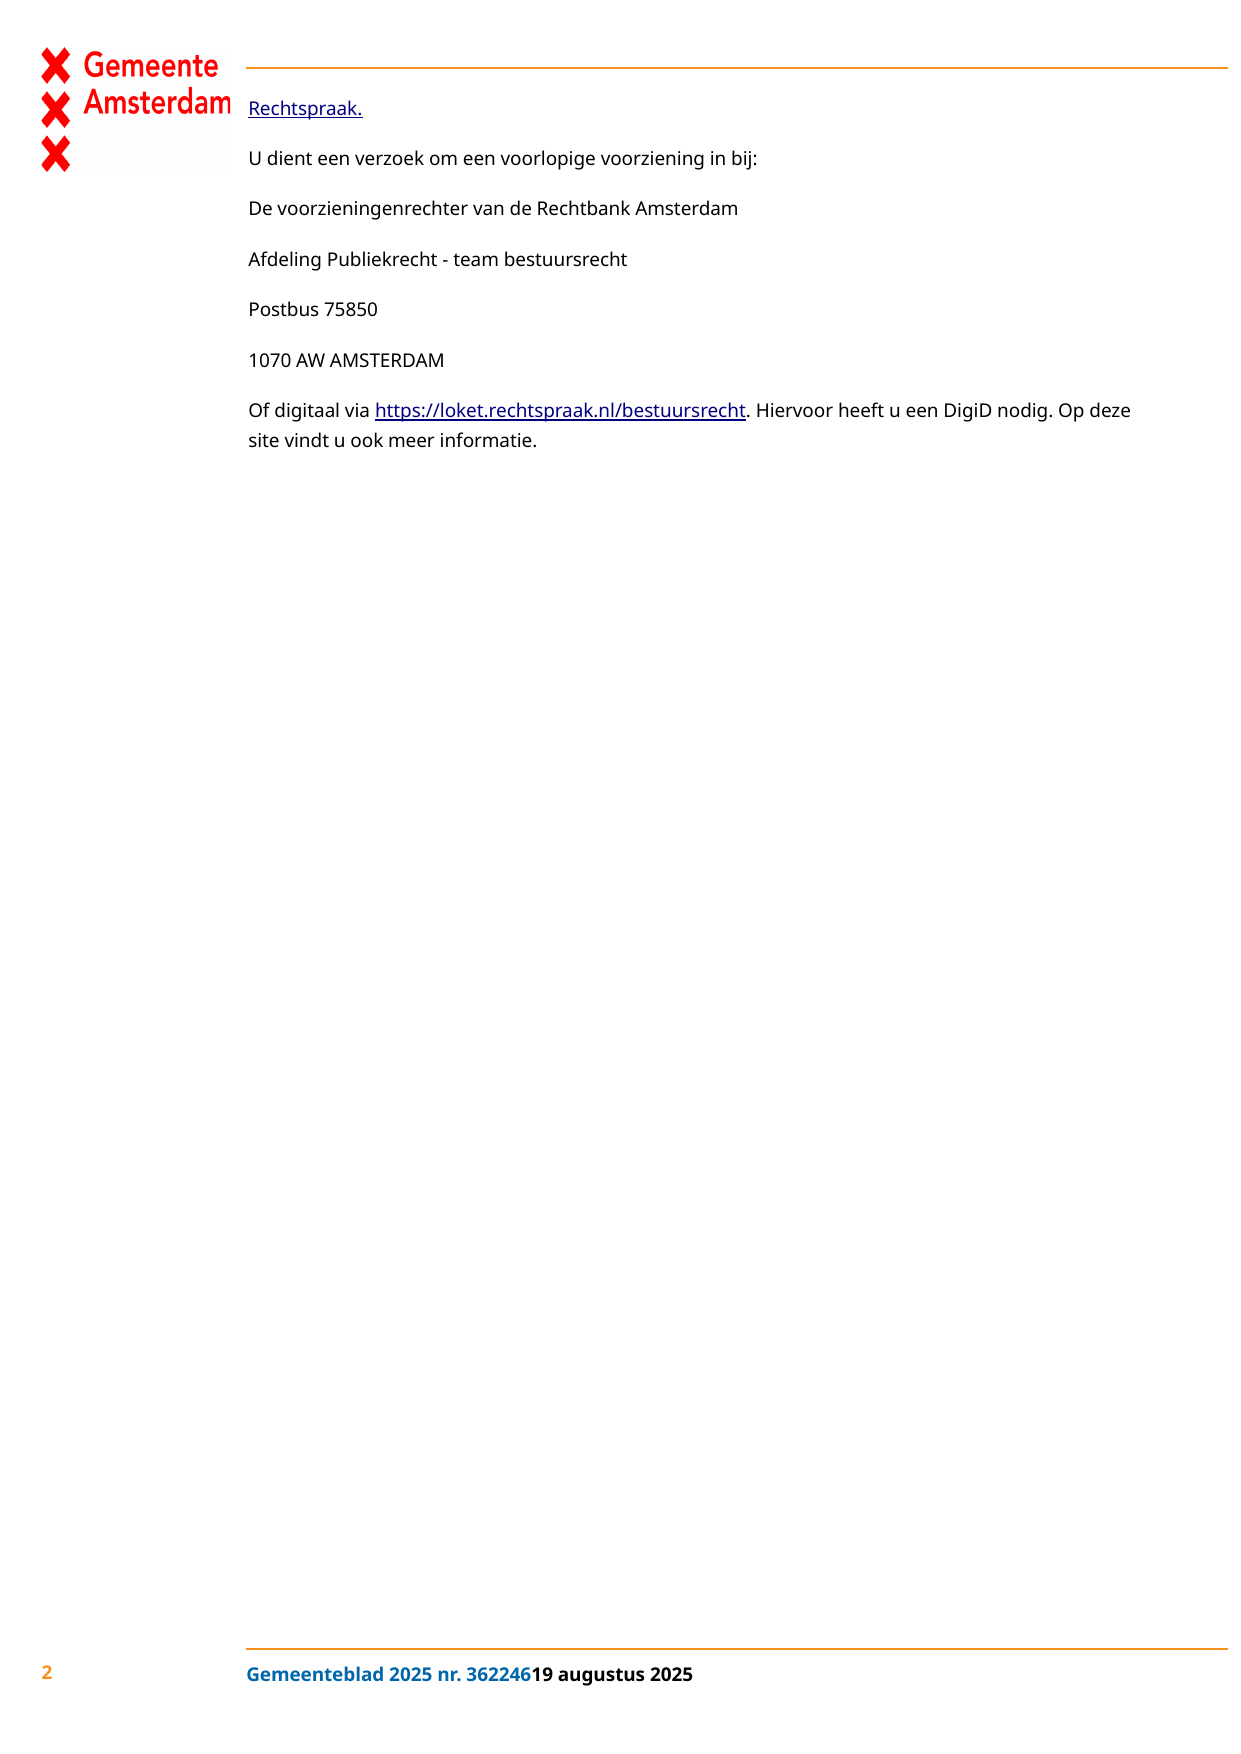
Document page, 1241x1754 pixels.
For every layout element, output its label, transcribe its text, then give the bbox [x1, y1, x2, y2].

text Afdeling Publiekrecht - team bestuursrecht [248, 246, 1152, 272]
text De voorzieningenrechter van de Rechtbank Amsterdam [248, 196, 1152, 221]
picture [41, 47, 231, 172]
text Of digitaal via https://loket.rechtspraak.nl/bestuursrecht. Hiervoor heeft u een DigiD nodig. Op deze site vindt u ook meer informatie. [248, 397, 1152, 453]
text Postbus 75850 [248, 296, 1152, 322]
text Rechtspraak. [248, 95, 1152, 121]
text 1070 AW AMSTERDAM [248, 347, 1152, 373]
text U dient een verzoek om een voorlopige voorziening in bij: [248, 145, 1152, 171]
